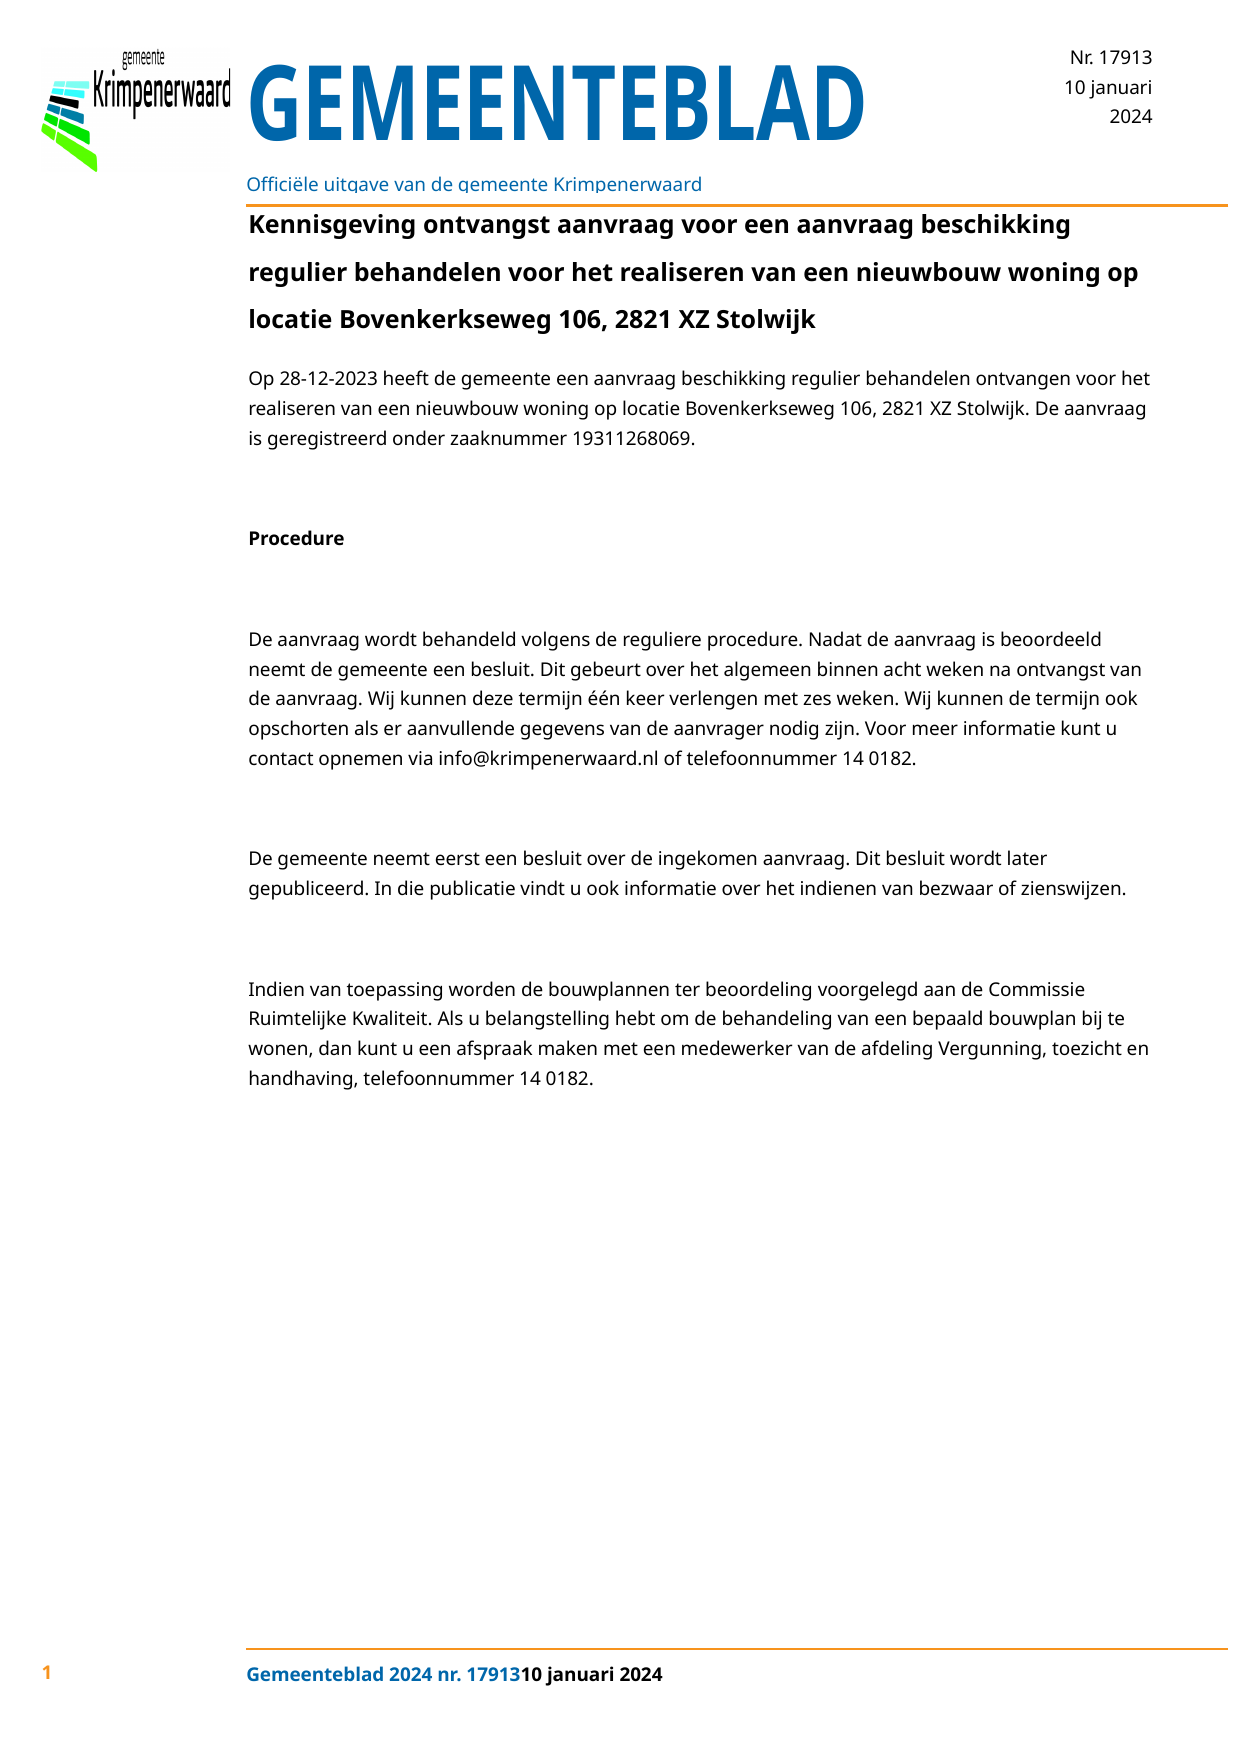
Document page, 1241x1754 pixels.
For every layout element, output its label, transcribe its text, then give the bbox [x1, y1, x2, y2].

text Indien van toepassing worden de bouwplannen ter beoordeling voorgelegd aan de Commissie Ruimtelijke Kwaliteit. Als u belangstelling hebt om de behandeling van een bepaald bouwplan bij te wonen, dan kunt u een afspraak maken met een medewerker van de afdeling Vergunning, toezicht en handhaving, telefoonnummer 14 0182. [248, 976, 1152, 1090]
picture [41, 47, 231, 172]
text De gemeente neemt eerst een besluit over de ingekomen aanvraag. Dit besluit wordt later gepubliceerd. In die publicatie vindt u ook informatie over het indienen van bezwaar of zienswijzen. [248, 846, 1152, 901]
text Kennisgeving ontvangst aanvraag voor een aanvraag beschikking regulier behandelen voor het realiseren van een nieuwbouw woning op locatie Bovenkerkseweg 106, 2821 XZ Stolwijk [248, 207, 1152, 336]
text Op 28-12-2023 heeft de gemeente een aanvraag beschikking regulier behandelen ontvangen voor het realiseren van een nieuwbouw woning op locatie Bovenkerkseweg 106, 2821 XZ Stolwijk. De aanvraag is geregistreerd onder zaaknummer 19311268069. [248, 366, 1152, 450]
text De aanvraag wordt behandeld volgens de reguliere procedure. Nadat de aanvraag is beoordeeld neemt de gemeente een besluit. Dit gebeurt over het algemeen binnen acht weken na ontvangst van de aanvraag. Wij kunnen deze termijn één keer verlengen met zes weken. Wij kunnen de termijn ook opschorten als er aanvullende gegevens van de aanvrager nodig zijn. Voor meer informatie kunt u contact opnemen via info@krimpenerwaard.nl of telefoonnummer 14 0182. [248, 626, 1152, 770]
text Procedure [248, 526, 1152, 551]
